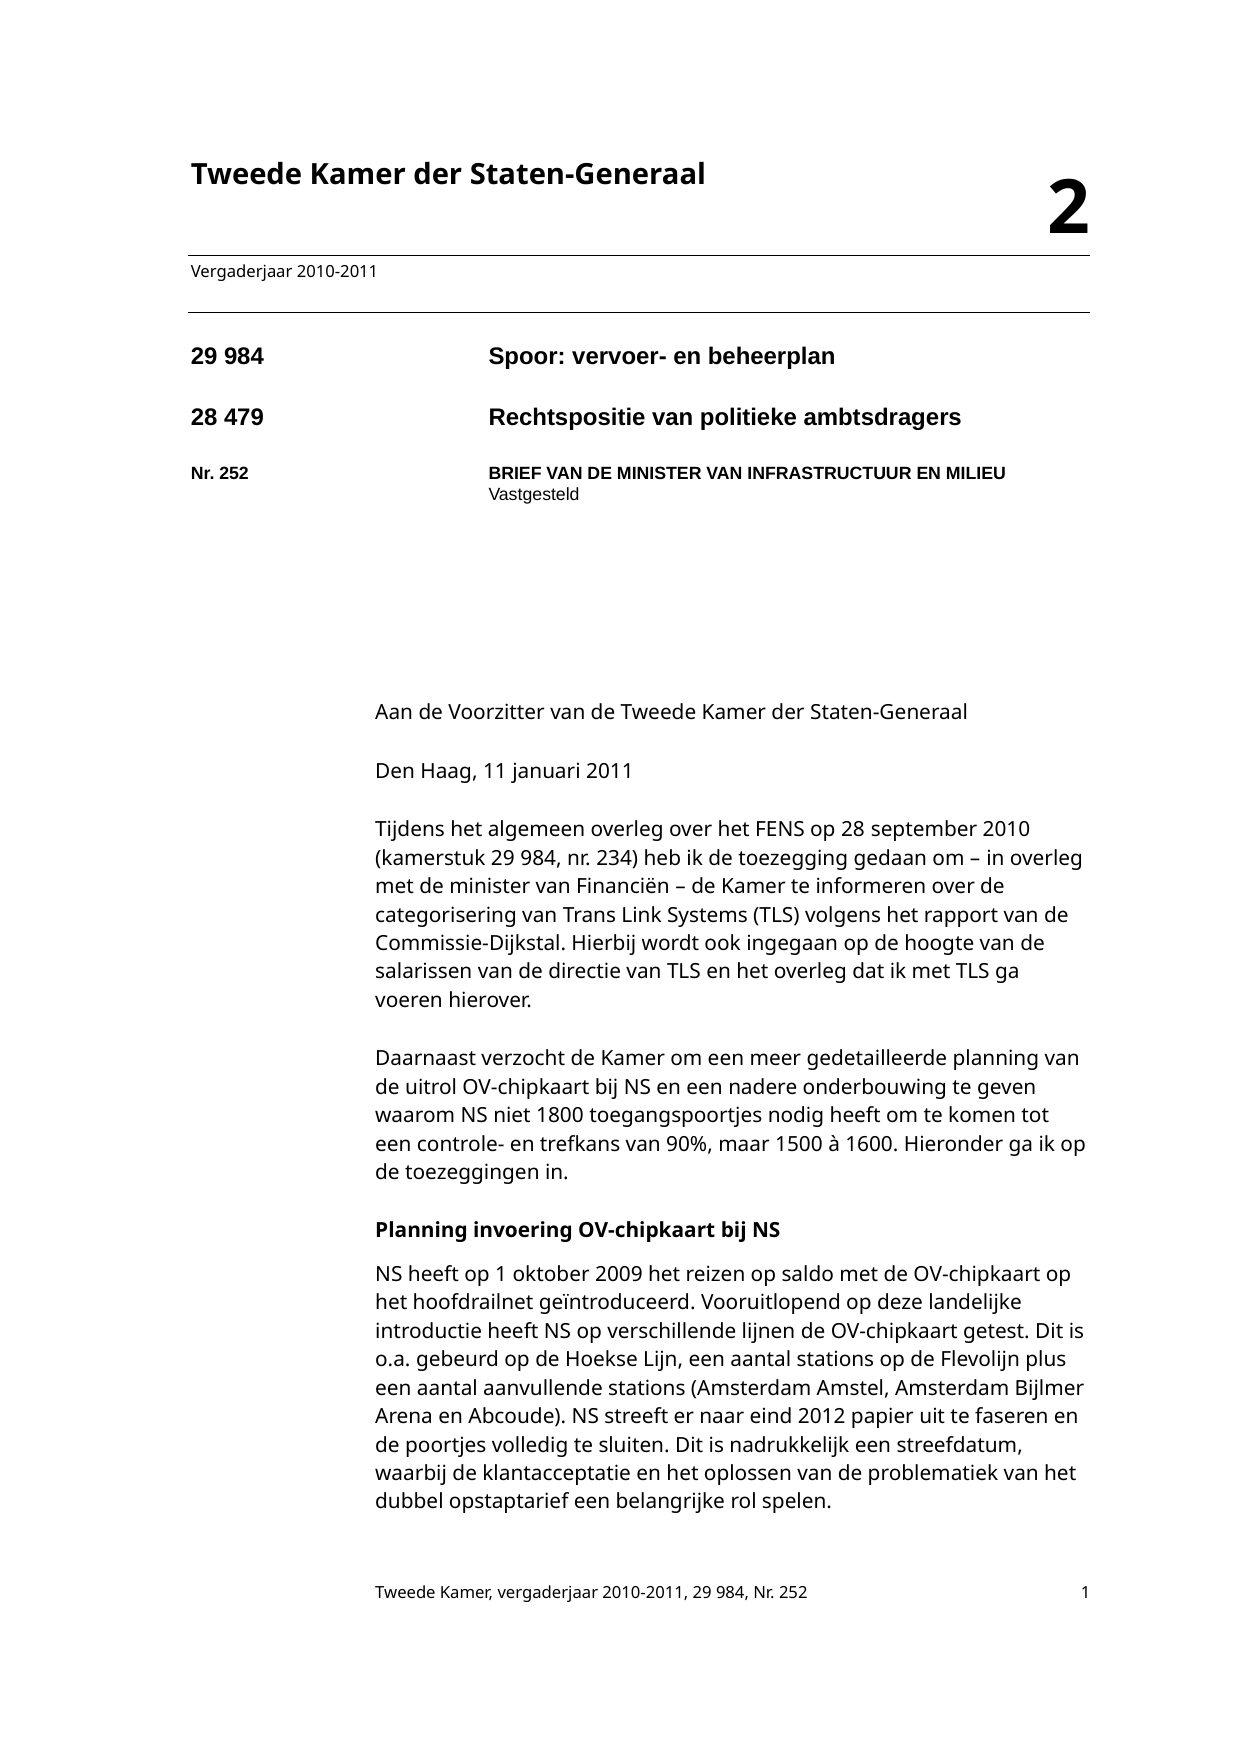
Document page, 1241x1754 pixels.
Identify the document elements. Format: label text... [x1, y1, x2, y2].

table_cell Vergaderjaar 2010-2011 [188, 256, 485, 312]
table_cell Nr. 252 [188, 460, 485, 579]
text Aan de Voorzitter van de Tweede Kamer der Staten-Generaal [375, 697, 1090, 726]
text Den Haag, 11 januari 2011 [375, 756, 1090, 784]
text Tijdens het algemeen overleg over het FENS op 28 september 2010 (kamerstuk 29 984, nr. 234) heb ik de toezegging gedaan om – in overleg met de minister van Financiën – de Kamer te informeren over de categorisering van Trans Link Systems (TLS) volgens het rapport van de Commissie-Dijkstal. Hierbij wordt ook ingegaan op de hoogte van de salarissen van de directie van TLS en het overleg dat ik met TLS ga voeren hierover. [375, 814, 1090, 1013]
text Daarnaast verzocht de Kamer om een meer gedetailleerde planning van de uitrol OV-chipkaart bij NS en een nadere onderbouwing te geven waarom NS niet 1800 toegangspoortjes nodig heeft om te komen tot een controle- en trefkans van 90%, maar 1500 à 1600. Hieronder ga ik op de toezeggingen in. [375, 1043, 1090, 1186]
table_cell [485, 256, 1090, 312]
table_header 2 [910, 150, 1090, 255]
table_cell Spoor: vervoer- en beheerplan [485, 339, 1090, 399]
table_cell 28 479 [188, 399, 485, 460]
text Planning invoering OV-chipkaart bij NS [375, 1216, 1090, 1244]
table_cell BRIEF VAN DE MINISTER VAN INFRASTRUCTUUR EN MILIEU Vastgesteld [485, 460, 1090, 579]
table_cell [485, 313, 1090, 339]
table_cell [188, 313, 485, 339]
table_cell Rechtspositie van politieke ambtsdragers [485, 399, 1090, 460]
table_cell 29 984 [188, 339, 485, 399]
text NS heeft op 1 oktober 2009 het reizen op saldo met de OV-chipkaart op het hoofdrailnet geïntroduceerd. Vooruitlopend op deze landelijke introductie heeft NS op verschillende lijnen de OV-chipkaart getest. Dit is o.a. gebeurd op de Hoekse Lijn, een aantal stations op de Flevolijn plus een aantal aanvullende stations (Amsterdam Amstel, Amsterdam Bijlmer Arena en Abcoude). NS streeft er naar eind 2012 papier uit te faseren en de poortjes volledig te sluiten. Dit is nadrukkelijk een streefdatum, waarbij de klantacceptatie en het oplossen van de problematiek van het dubbel opstaptarief een belangrijke rol spelen. [375, 1259, 1090, 1515]
table_header Tweede Kamer der Staten-Generaal [188, 150, 909, 255]
